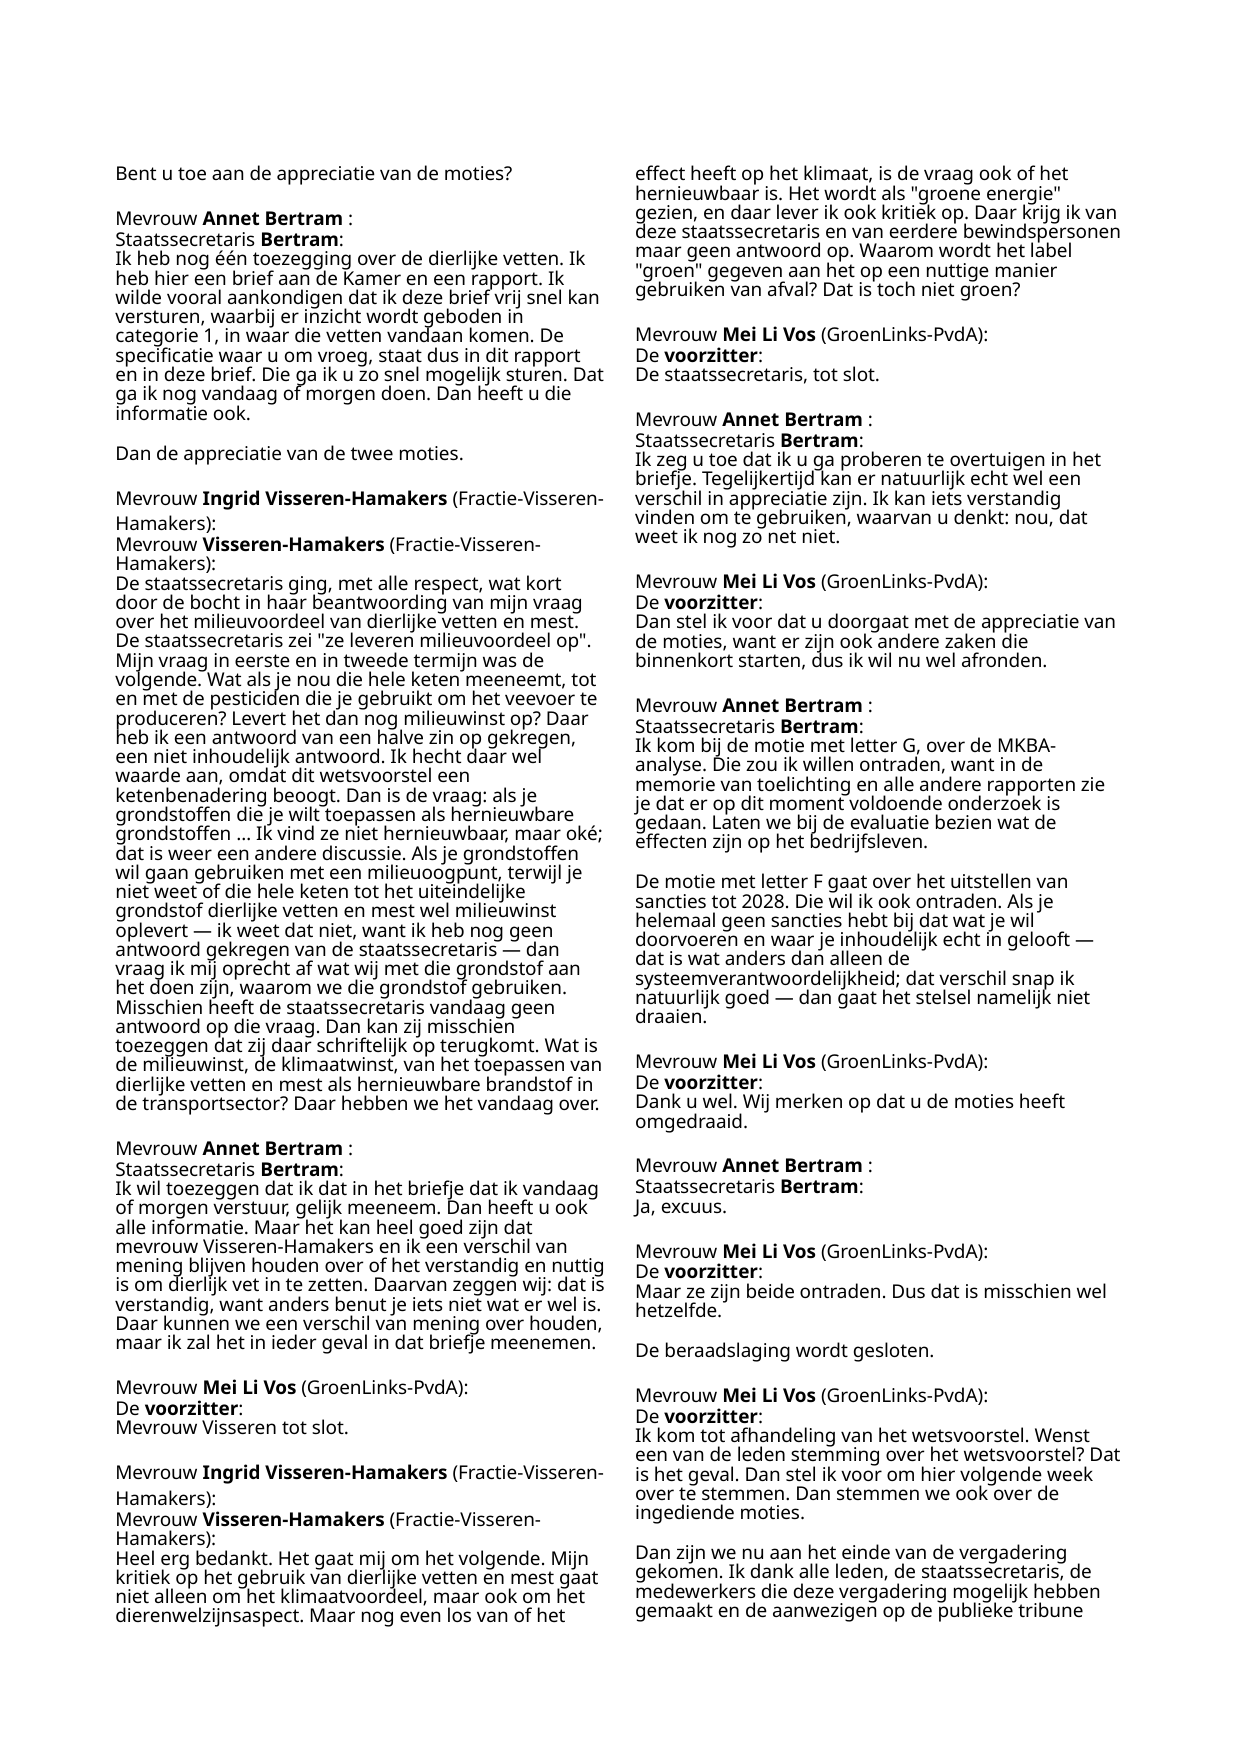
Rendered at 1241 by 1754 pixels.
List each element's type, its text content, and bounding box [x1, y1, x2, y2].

text Mevrouw Mei Li Vos (GroenLinks-PvdA): [635, 1048, 1125, 1074]
text De voorzitter: [115, 1400, 605, 1419]
text De staatssecretaris, tot slot. [635, 366, 1125, 385]
text Ik zeg u toe dat ik u ga proberen te overtuigen in het briefje. Tegelijkertijd kan er natuurlijk echt wel een verschil in appreciatie zijn. Ik kan iets verstandig vinden om te gebruiken, waarvan u denkt: nou, dat weet ik nog zo net niet. [635, 451, 1125, 547]
text Ik wil toezeggen dat ik dat in het briefje dat ik vandaag of morgen verstuur, gelijk meeneem. Dan heeft u ook alle informatie. Maar het kan heel goed zijn dat mevrouw Visseren-Hamakers en ik een verschil van mening blijven houden over of het verstandig en nuttig is om dierlijk vet in te zetten. Daarvan zeggen wij: dat is verstandig, want anders benut je iets niet wat er wel is. Daar kunnen we een verschil van mening over houden, maar ik zal het in ieder geval in dat briefje meenemen. [115, 1180, 605, 1353]
text Mevrouw Visseren tot slot. [115, 1419, 605, 1439]
text Dan de appreciatie van de twee moties. [115, 444, 605, 464]
text Mevrouw Ingrid Visseren-Hamakers (Fractie-Visseren-Hamakers): [115, 485, 605, 536]
text De motie met letter F gaat over het uitstellen van sancties tot 2028. Die wil ik ook ontraden. Als je helemaal geen sancties hebt bij dat wat je wil doorvoeren en waar je inhoudelijk echt in gelooft — dat is wat anders dan alleen de systeemverantwoordelijkheid; dat verschil snap ik natuurlijk goed — dan gaat het stelsel namelijk niet draaien. [635, 873, 1125, 1027]
text Ik heb nog één toezegging over de dierlijke vetten. Ik heb hier een brief aan de Kamer en een rapport. Ik wilde vooral aankondigen dat ik deze brief vrij snel kan versturen, waarbij er inzicht wordt geboden in categorie 1, in waar die vetten vandaan komen. De specificatie waar u om vroeg, staat dus in dit rapport en in deze brief. Die ga ik u zo snel mogelijk sturen. Dat ga ik nog vandaag of morgen doen. Dan heeft u die informatie ook. [115, 250, 605, 424]
text De voorzitter: [635, 1408, 1125, 1427]
text effect heeft op het klimaat, is de vraag ook of het hernieuwbaar is. Het wordt als "groene energie" gezien, en daar lever ik ook kritiek op. Daar krijg ik van deze staatssecretaris en van eerdere bewindspersonen maar geen antwoord op. Waarom wordt het label "groen" gegeven aan het op een nuttige manier gebruiken van afval? Dat is toch niet groen? [635, 165, 1125, 300]
text Mevrouw Visseren-Hamakers (Fractie-Visseren-Hamakers): [115, 1511, 605, 1549]
text Mevrouw Annet Bertram : [635, 1153, 1125, 1178]
text Dank u wel. Wij merken op dat u de moties heeft omgedraaid. [635, 1093, 1125, 1132]
text Ik kom bij de motie met letter G, over de MKBA-analyse. Die zou ik willen ontraden, want in de memorie van toelichting en alle andere rapporten zie je dat er op dit moment voldoende onderzoek is gedaan. Laten we bij de evaluatie bezien wat de effecten zijn op het bedrijfsleven. [635, 737, 1125, 853]
text Mevrouw Annet Bertram : [635, 692, 1125, 718]
text Dan zijn we nu aan het einde van de vergadering gekomen. Ik dank alle leden, de staatssecretaris, de medewerkers die deze vergadering mogelijk hebben gemaakt en de aanwezigen op de publieke tribune [635, 1544, 1125, 1621]
text Staatssecretaris Bertram: [115, 231, 605, 250]
text Maar ze zijn beide ontraden. Dus dat is misschien wel hetzelfde. [635, 1283, 1125, 1321]
text Mevrouw Mei Li Vos (GroenLinks-PvdA): [635, 1238, 1125, 1263]
text Mevrouw Mei Li Vos (GroenLinks-PvdA): [635, 568, 1125, 594]
text Heel erg bedankt. Het gaat mij om het volgende. Mijn kritiek op het gebruik van dierlijke vetten en mest gaat niet alleen om het klimaatvoordeel, maar ook om het dierenwelzijnsaspect. Maar nog even los van of het [115, 1549, 605, 1627]
text Staatssecretaris Bertram: [635, 432, 1125, 451]
text Bent u toe aan de appreciatie van de moties? [115, 165, 605, 184]
text Mevrouw Annet Bertram : [635, 406, 1125, 432]
text De voorzitter: [635, 1074, 1125, 1093]
text Mevrouw Ingrid Visseren-Hamakers (Fractie-Visseren-Hamakers): [115, 1459, 605, 1511]
text Mevrouw Mei Li Vos (GroenLinks-PvdA): [635, 1382, 1125, 1408]
text Ik kom tot afhandeling van het wetsvoorstel. Wenst een van de leden stemming over het wetsvoorstel? Dat is het geval. Dan stel ik voor om hier volgende week over te stemmen. Dan stemmen we ook over de ingediende moties. [635, 1427, 1125, 1523]
text Mevrouw Annet Bertram : [115, 1135, 605, 1161]
text De voorzitter: [635, 1263, 1125, 1283]
text Staatssecretaris Bertram: [635, 718, 1125, 737]
text De voorzitter: [635, 347, 1125, 366]
text De staatssecretaris ging, met alle respect, wat kort door de bocht in haar beantwoording van mijn vraag over het milieuvoordeel van dierlijke vetten en mest. De staatssecretaris zei "ze leveren milieuvoordeel op". Mijn vraag in eerste en in tweede termijn was de volgende. Wat als je nou die hele keten meeneemt, tot en met de pesticiden die je gebruikt om het veevoer te produceren? Levert het dan nog milieuwinst op? Daar heb ik een antwoord van een halve zin op gekregen, een niet inhoudelijk antwoord. Ik hecht daar wel waarde aan, omdat dit wetsvoorstel een ketenbenadering beoogt. Dan is de vraag: als je grondstoffen die je wilt toepassen als hernieuwbare grondstoffen … Ik vind ze niet hernieuwbaar, maar oké; dat is weer een andere discussie. Als je grondstoffen wil gaan gebruiken met een milieuoogpunt, terwijl je niet weet of die hele keten tot het uiteindelijke grondstof dierlijke vetten en mest wel milieuwinst oplevert — ik weet dat niet, want ik heb nog geen antwoord gekregen van de staatssecretaris — dan vraag ik mij oprecht af wat wij met die grondstof aan het doen zijn, waarom we die grondstof gebruiken. Misschien heeft de staatssecretaris vandaag geen antwoord op die vraag. Dan kan zij misschien toezeggen dat zij daar schriftelijk op terugkomt. Wat is de milieuwinst, de klimaatwinst, van het toepassen van dierlijke vetten en mest als hernieuwbare brandstof in de transportsector? Daar hebben we het vandaag over. [115, 575, 605, 1114]
text Staatssecretaris Bertram: [635, 1178, 1125, 1198]
text Dan stel ik voor dat u doorgaat met de appreciatie van de moties, want er zijn ook andere zaken die binnenkort starten, dus ik wil nu wel afronden. [635, 613, 1125, 671]
text Mevrouw Mei Li Vos (GroenLinks-PvdA): [635, 321, 1125, 347]
text Staatssecretaris Bertram: [115, 1161, 605, 1180]
text De voorzitter: [635, 594, 1125, 613]
text De beraadslaging wordt gesloten. [635, 1342, 1125, 1361]
text Mevrouw Mei Li Vos (GroenLinks-PvdA): [115, 1374, 605, 1400]
text Mevrouw Annet Bertram : [115, 205, 605, 231]
text Mevrouw Visseren-Hamakers (Fractie-Visseren-Hamakers): [115, 536, 605, 575]
text Ja, excuus. [635, 1198, 1125, 1217]
